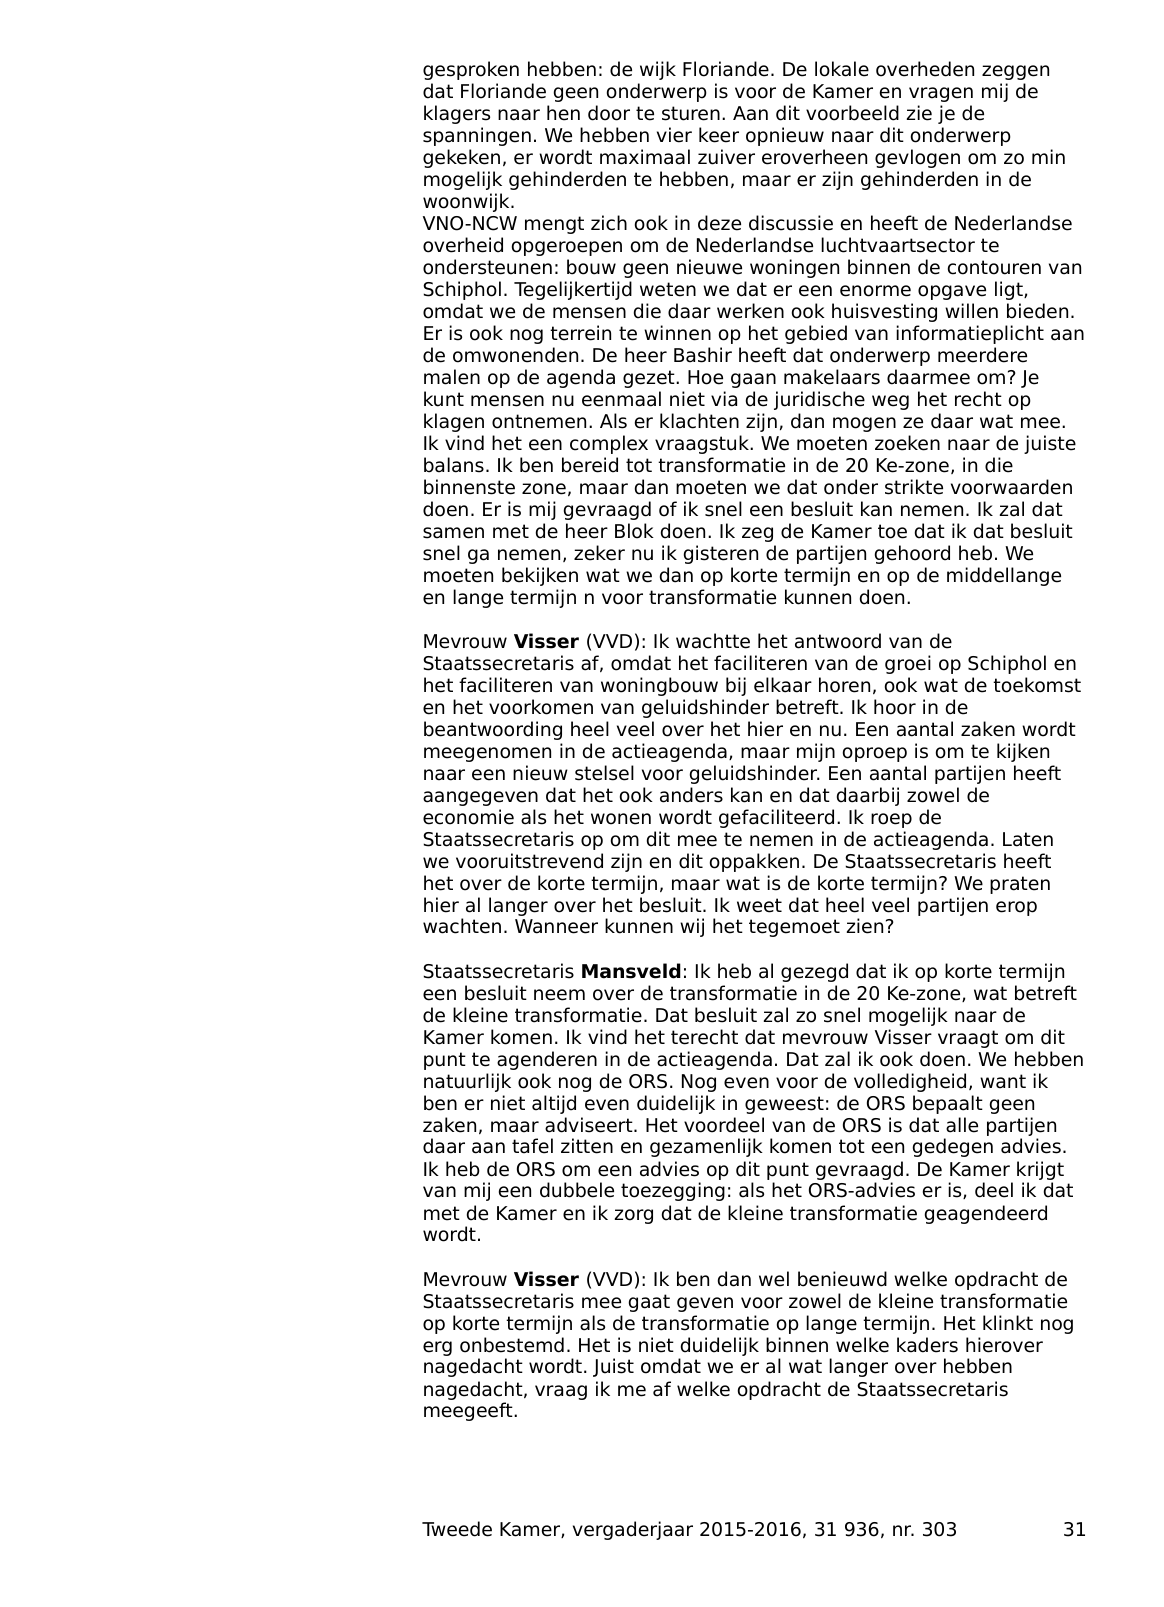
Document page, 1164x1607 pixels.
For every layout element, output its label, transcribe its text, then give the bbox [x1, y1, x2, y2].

text Staatssecretaris Mansveld: Ik heb al gezegd dat ik op korte termijn een besluit neem over de transformatie in de 20 Ke-zone, wat betreft de kleine transformatie. Dat besluit zal zo snel mogelijk naar de Kamer komen. Ik vind het terecht dat mevrouw Visser vraagt om dit punt te agenderen in de actieagenda. Dat zal ik ook doen. We hebben natuurlijk ook nog de ORS. Nog even voor de volledigheid, want ik ben er niet altijd even duidelijk in geweest: de ORS bepaalt geen zaken, maar adviseert. Het voordeel van de ORS is dat alle partijen daar aan tafel zitten en gezamenlijk komen tot een gedegen advies. Ik heb de ORS om een advies op dit punt gevraagd. De Kamer krijgt van mij een dubbele toezegging: als het ORS-advies er is, deel ik dat met de Kamer en ik zorg dat de kleine transformatie geagendeerd wordt. [422, 961, 1087, 1246]
text Er is ook nog terrein te winnen op het gebied van informatieplicht aan de omwonenden. De heer Bashir heeft dat onderwerp meerdere malen op de agenda gezet. Hoe gaan makelaars daarmee om? Je kunt mensen nu eenmaal niet via de juridische weg het recht op klagen ontnemen. Als er klachten zijn, dan mogen ze daar wat mee. [422, 323, 1087, 433]
text VNO-NCW mengt zich ook in deze discussie en heeft de Nederlandse overheid opgeroepen om de Nederlandse luchtvaartsector te ondersteunen: bouw geen nieuwe woningen binnen de contouren van Schiphol. Tegelijkertijd weten we dat er een enorme opgave ligt, omdat we de mensen die daar werken ook huisvesting willen bieden. [422, 213, 1087, 323]
text Mevrouw Visser (VVD): Ik wachtte het antwoord van de Staatssecretaris af, omdat het faciliteren van de groei op Schiphol en het faciliteren van woningbouw bij elkaar horen, ook wat de toekomst en het voorkomen van geluidshinder betreft. Ik hoor in de beantwoording heel veel over het hier en nu. Een aantal zaken wordt meegenomen in de actieagenda, maar mijn oproep is om te kijken naar een nieuw stelsel voor geluidshinder. Een aantal partijen heeft aangegeven dat het ook anders kan en dat daarbij zowel de economie als het wonen wordt gefaciliteerd. Ik roep de Staatssecretaris op om dit mee te nemen in de actieagenda. Laten we vooruitstrevend zijn en dit oppakken. De Staatssecretaris heeft het over de korte termijn, maar wat is de korte termijn? We praten hier al langer over het besluit. Ik weet dat heel veel partijen erop wachten. Wanneer kunnen wij het tegemoet zien? [422, 631, 1087, 938]
text Mevrouw Visser (VVD): Ik ben dan wel benieuwd welke opdracht de Staatssecretaris mee gaat geven voor zowel de kleine transformatie op korte termijn als de transformatie op lange termijn. Het klinkt nog erg onbestemd. Het is niet duidelijk binnen welke kaders hierover nagedacht wordt. Juist omdat we er al wat langer over hebben nagedacht, vraag ik me af welke opdracht de Staatssecretaris meegeeft. [422, 1268, 1087, 1422]
text gesproken hebben: de wijk Floriande. De lokale overheden zeggen dat Floriande geen onderwerp is voor de Kamer en vragen mij de klagers naar hen door te sturen. Aan dit voorbeeld zie je de spanningen. We hebben vier keer opnieuw naar dit onderwerp gekeken, er wordt maximaal zuiver eroverheen gevlogen om zo min mogelijk gehinderden te hebben, maar er zijn gehinderden in de woonwijk. [422, 59, 1087, 213]
text Ik vind het een complex vraagstuk. We moeten zoeken naar de juiste balans. Ik ben bereid tot transformatie in de 20 Ke-zone, in die binnenste zone, maar dan moeten we dat onder strikte voorwaarden doen. Er is mij gevraagd of ik snel een besluit kan nemen. Ik zal dat samen met de heer Blok doen. Ik zeg de Kamer toe dat ik dat besluit snel ga nemen, zeker nu ik gisteren de partijen gehoord heb. We moeten bekijken wat we dan op korte termijn en op de middellange en lange termijn n voor transformatie kunnen doen. [422, 433, 1087, 608]
